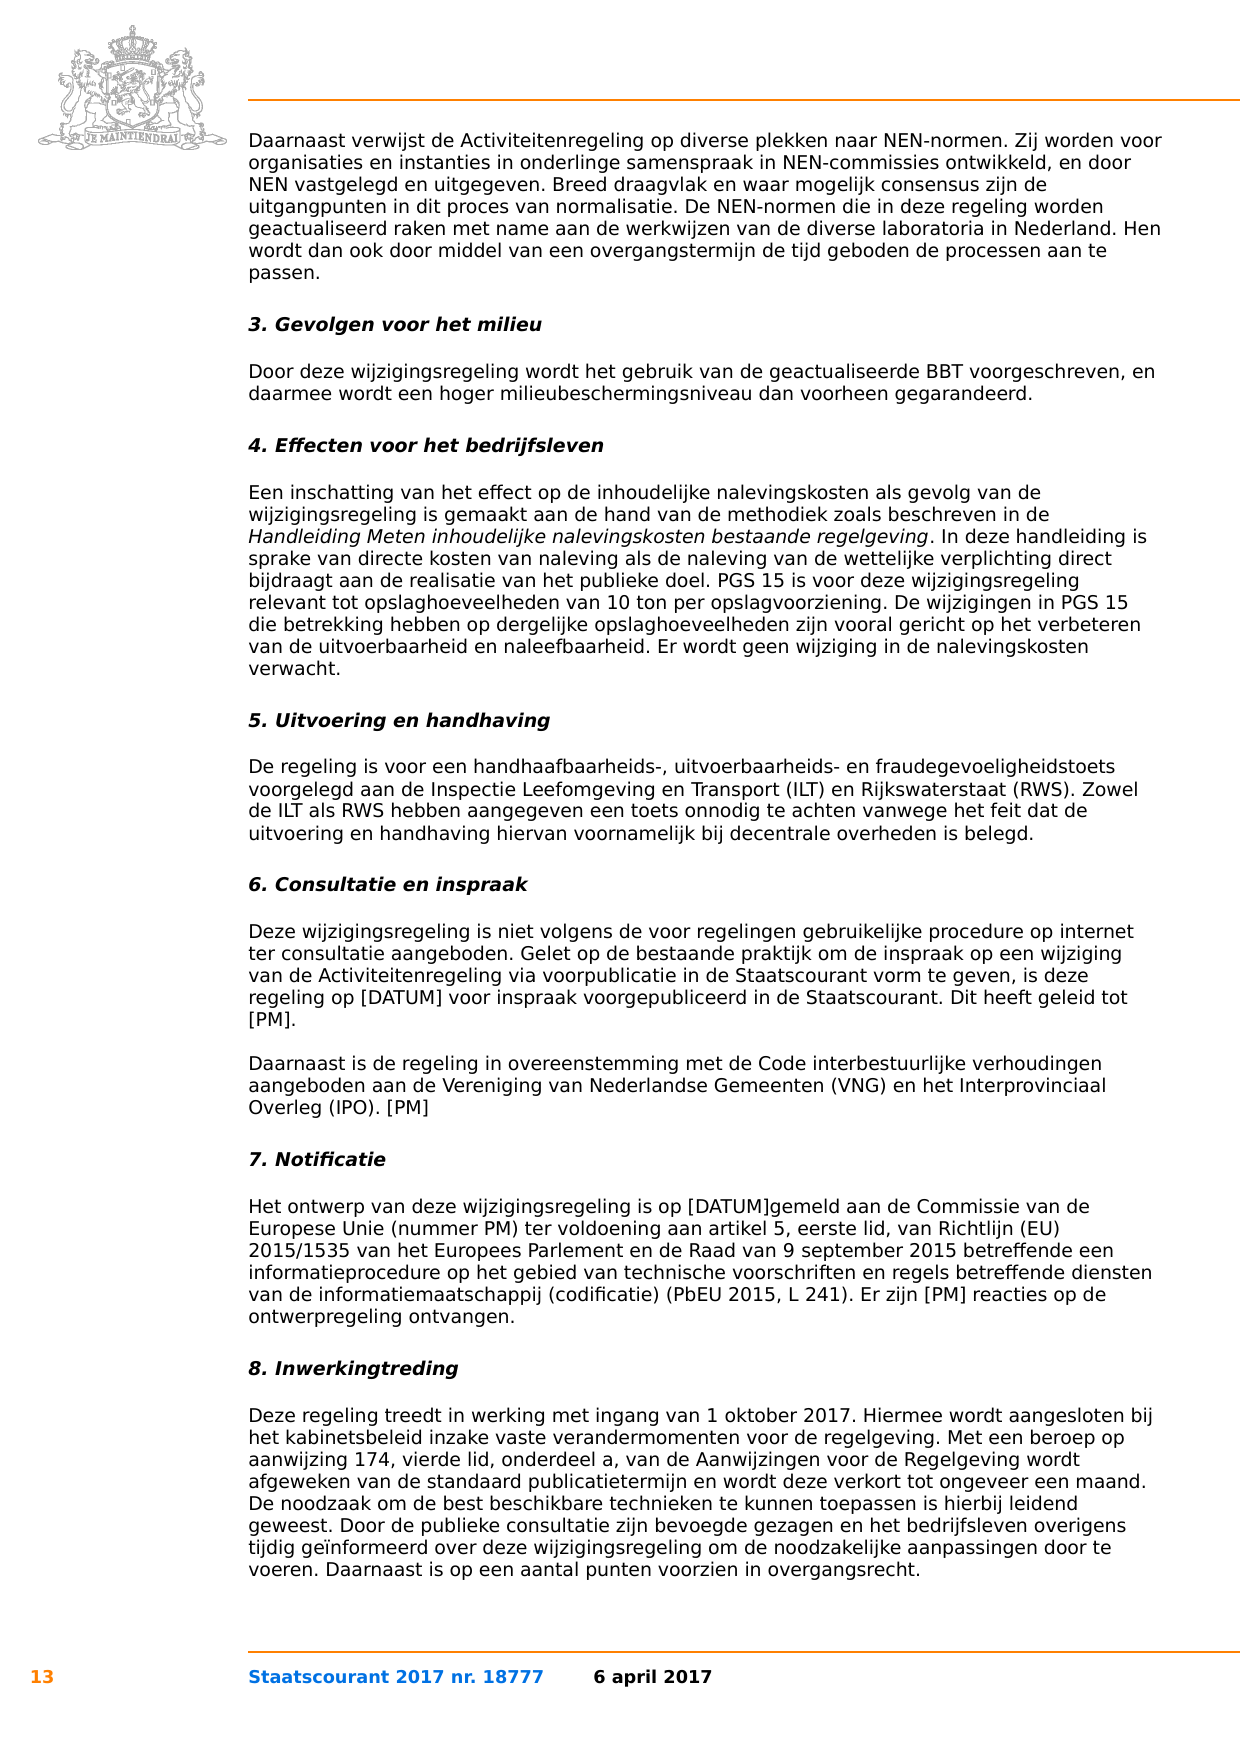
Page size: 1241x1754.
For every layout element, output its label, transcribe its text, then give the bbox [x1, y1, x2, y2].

subtitle 6. Consultatie en inspraak [248, 874, 1163, 896]
picture [38, 25, 227, 150]
subtitle 5. Uitvoering en handhaving [248, 709, 1163, 731]
text Een inschatting van het effect op de inhoudelijke nalevingskosten als gevolg van de wijzigingsregeling is gemaakt aan de hand van de methodiek zoals beschreven in de Handleiding Meten inhoudelijke nalevingskosten bestaande regelgeving. In deze handleiding is sprake van directe kosten van naleving als de naleving van de wettelijke verplichting direct bijdraagt aan de realisatie van het publieke doel. PGS 15 is voor deze wijzigingsregeling relevant tot opslaghoeveelheden van 10 ton per opslagvoorziening. De wijzigingen in PGS 15 die betrekking hebben op dergelijke opslaghoeveelheden zijn vooral gericht op het verbeteren van de uitvoerbaarheid en naleefbaarheid. Er wordt geen wijziging in de nalevingskosten verwacht. [248, 482, 1163, 679]
subtitle 8. Inwerkingtreding [248, 1358, 1163, 1380]
text Deze wijzigingsregeling is niet volgens de voor regelingen gebruikelijke procedure op internet ter consultatie aangeboden. Gelet op de bestaande praktijk om de inspraak op een wijziging van de Activiteitenregeling via voorpublicatie in de Staatscourant vorm te geven, is deze regeling op [DATUM] voor inspraak voorgepubliceerd in de Staatscourant. Dit heeft geleid tot [PM]. [248, 921, 1163, 1031]
text De regeling is voor een handhaafbaarheids-, uitvoerbaarheids- en fraudegevoeligheidstoets voorgelegd aan de Inspectie Leefomgeving en Transport (ILT) en Rijkswaterstaat (RWS). Zowel de ILT als RWS hebben aangegeven een toets onnodig te achten vanwege het feit dat de uitvoering en handhaving hiervan voornamelijk bij decentrale overheden is belegd. [248, 756, 1163, 844]
subtitle 3. Gevolgen voor het milieu [248, 314, 1163, 336]
text Daarnaast verwijst de Activiteitenregeling op diverse plekken naar NEN-normen. Zij worden voor organisaties en instanties in onderlinge samenspraak in NEN-commissies ontwikkeld, en door NEN vastgelegd en uitgegeven. Breed draagvlak en waar mogelijk consensus zijn de uitgangpunten in dit proces van normalisatie. De NEN-normen die in deze regeling worden geactualiseerd raken met name aan de werkwijzen van de diverse laboratoria in Nederland. Hen wordt dan ook door middel van een overgangstermijn de tijd geboden de processen aan te passen. [248, 130, 1163, 284]
text Daarnaast is de regeling in overeenstemming met de Code interbestuurlijke verhoudingen aangeboden aan de Vereniging van Nederlandse Gemeenten (VNG) en het Interprovinciaal Overleg (IPO). [PM] [248, 1053, 1163, 1119]
text Het ontwerp van deze wijzigingsregeling is op [DATUM]gemeld aan de Commissie van de Europese Unie (nummer PM) ter voldoening aan artikel 5, eerste lid, van Richtlijn (EU) 2015/1535 van het Europees Parlement en de Raad van 9 september 2015 betreffende een informatieprocedure op het gebied van technische voorschriften en regels betreffende diensten van de informatiemaatschappij (codificatie) (PbEU 2015, L 241). Er zijn [PM] reacties op de ontwerpregeling ontvangen. [248, 1196, 1163, 1328]
text Deze regeling treedt in werking met ingang van 1 oktober 2017. Hiermee wordt aangesloten bij het kabinetsbeleid inzake vaste verandermomenten voor de regelgeving. Met een beroep op aanwijzing 174, vierde lid, onderdeel a, van de Aanwijzingen voor de Regelgeving wordt afgeweken van de standaard publicatietermijn en wordt deze verkort tot ongeveer een maand. De noodzaak om de best beschikbare technieken te kunnen toepassen is hierbij leidend geweest. Door de publieke consultatie zijn bevoegde gezagen en het bedrijfsleven overigens tijdig geïnformeerd over deze wijzigingsregeling om de noodzakelijke aanpassingen door te voeren. Daarnaast is op een aantal punten voorzien in overgangsrecht. [248, 1405, 1163, 1581]
text Door deze wijzigingsregeling wordt het gebruik van de geactualiseerde BBT voorgeschreven, en daarmee wordt een hoger milieubeschermingsniveau dan voorheen gegarandeerd. [248, 361, 1163, 405]
subtitle 7. Notificatie [248, 1149, 1163, 1171]
subtitle 4. Effecten voor het bedrijfsleven [248, 435, 1163, 457]
